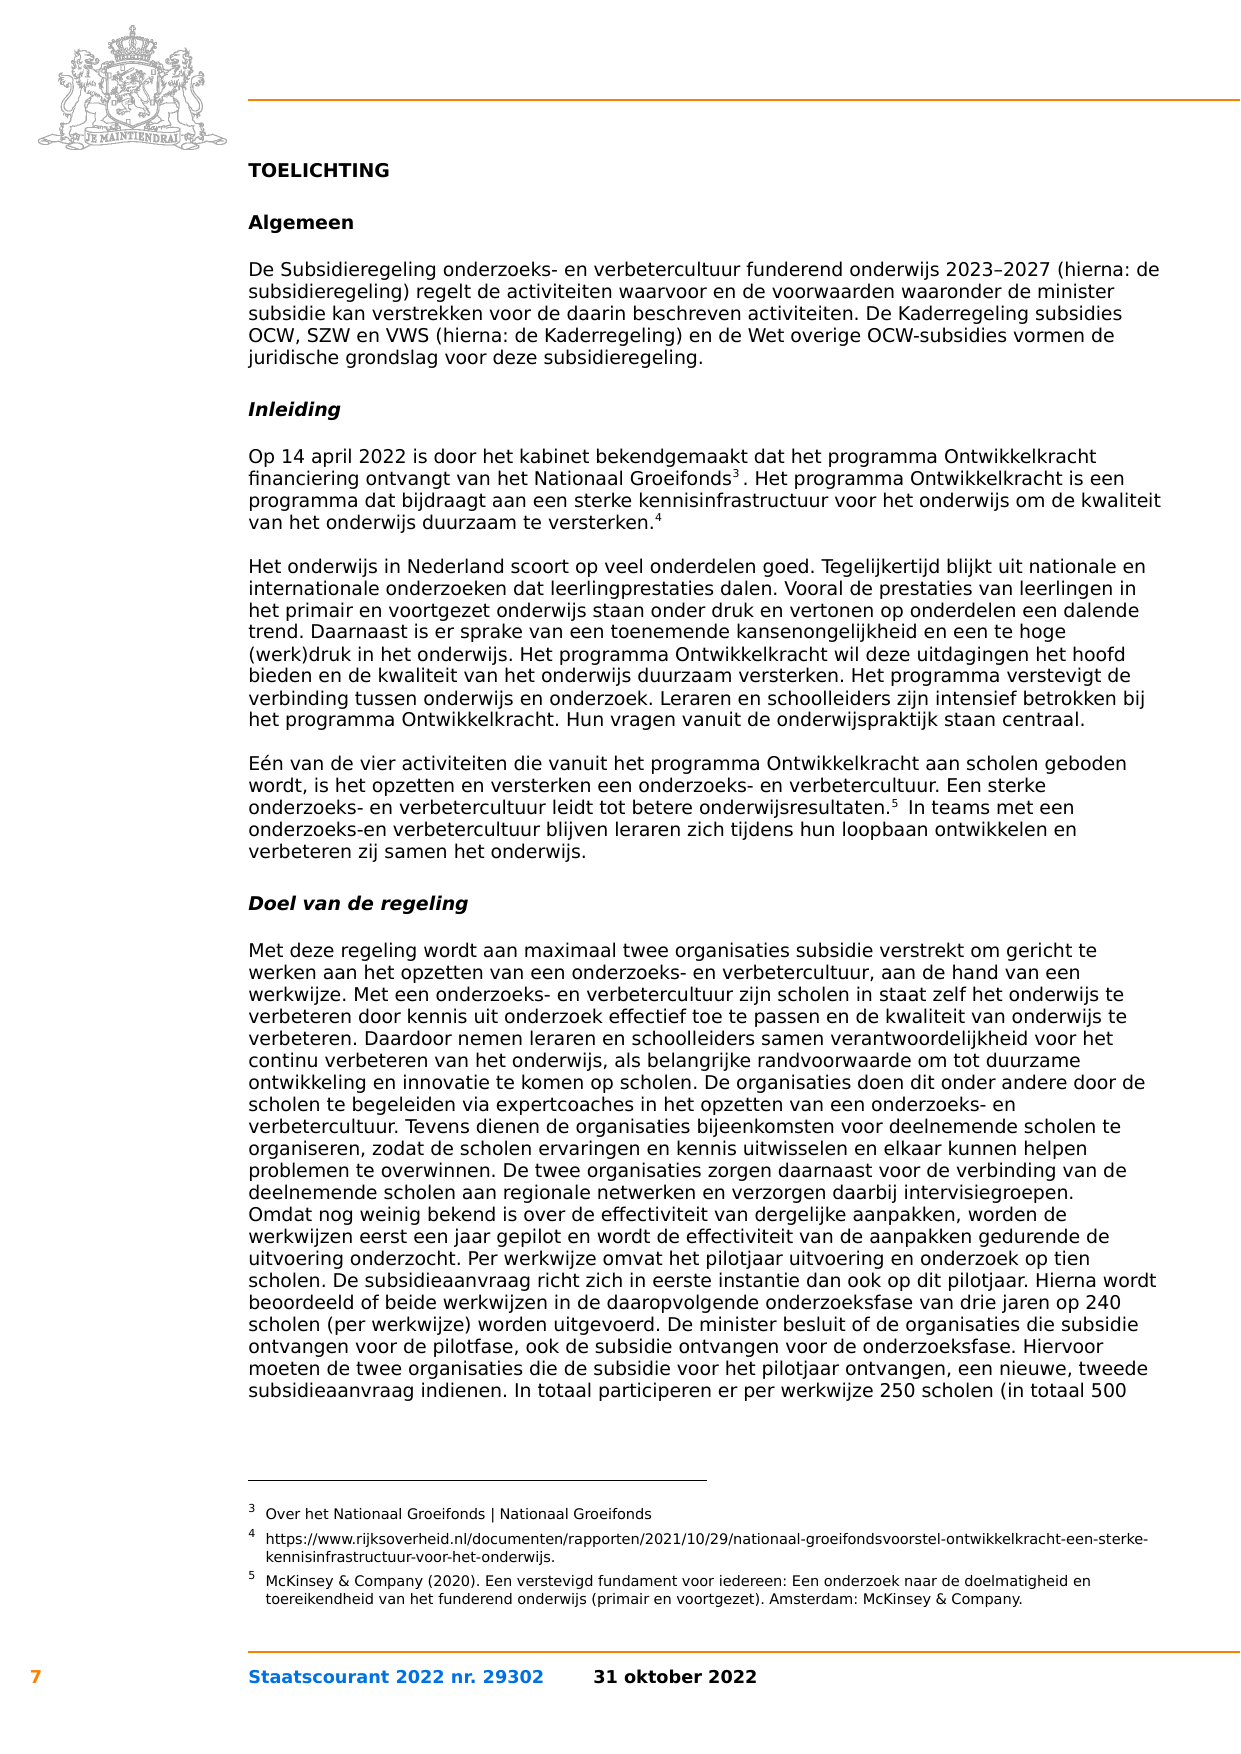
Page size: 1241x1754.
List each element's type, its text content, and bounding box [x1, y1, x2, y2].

text De Subsidieregeling onderzoeks- en verbetercultuur funderend onderwijs 2023–2027 (hierna: de subsidieregeling) regelt de activiteiten waarvoor en de voorwaarden waaronder de minister subsidie kan verstrekken voor de daarin beschreven activiteiten. De Kaderregeling subsidies OCW, SZW en VWS (hierna: de Kaderregeling) en de Wet overige OCW-subsidies vormen de juridische grondslag voor deze subsidieregeling. [248, 259, 1163, 369]
subtitle Inleiding [248, 399, 1163, 421]
subtitle Algemeen [248, 212, 1163, 234]
subtitle Doel van de regeling [248, 893, 1163, 915]
picture [38, 25, 227, 150]
text McKinsey & Company (2020). Een verstevigd fundament voor iedereen: Een onderzoek naar de doelmatigheid en toereikendheid van het funderend onderwijs (primair en voortgezet). Amsterdam: McKinsey & Company. [248, 1569, 1163, 1608]
text Omdat nog weinig bekend is over de effectiviteit van dergelijke aanpakken, worden de werkwijzen eerst een jaar gepilot en wordt de effectiviteit van de aanpakken gedurende de uitvoering onderzocht. Per werkwijze omvat het pilotjaar uitvoering en onderzoek op tien scholen. De subsidieaanvraag richt zich in eerste instantie dan ook op dit pilotjaar. Hierna wordt beoordeeld of beide werkwijzen in de daaropvolgende onderzoeksfase van drie jaren op 240 scholen (per werkwijze) worden uitgevoerd. De minister besluit of de organisaties die subsidie ontvangen voor de pilotfase, ook de subsidie ontvangen voor de onderzoeksfase. Hiervoor moeten de twee organisaties die de subsidie voor het pilotjaar ontvangen, een nieuwe, tweede subsidieaanvraag indienen. In totaal participeren er per werkwijze 250 scholen (in totaal 500 [248, 1204, 1163, 1402]
text Eén van de vier activiteiten die vanuit het programma Ontwikkelkracht aan scholen geboden wordt, is het opzetten en versterken een onderzoeks- en verbetercultuur. Een sterke onderzoeks- en verbetercultuur leidt tot betere onderwijsresultaten. In teams met een onderzoeks-en verbetercultuur blijven leraren zich tijdens hun loopbaan ontwikkelen en verbeteren zij samen het onderwijs. [248, 753, 1163, 863]
subtitle TOELICHTING [248, 160, 1163, 182]
text Met deze regeling wordt aan maximaal twee organisaties subsidie verstrekt om gericht te werken aan het opzetten van een onderzoeks- en verbetercultuur, aan de hand van een werkwijze. Met een onderzoeks- en verbetercultuur zijn scholen in staat zelf het onderwijs te verbeteren door kennis uit onderzoek effectief toe te passen en de kwaliteit van onderwijs te verbeteren. Daardoor nemen leraren en schoolleiders samen verantwoordelijkheid voor het continu verbeteren van het onderwijs, als belangrijke randvoorwaarde om tot duurzame ontwikkeling en innovatie te komen op scholen. De organisaties doen dit onder andere door de scholen te begeleiden via expertcoaches in het opzetten van een onderzoeks- en verbetercultuur. Tevens dienen de organisaties bijeenkomsten voor deelnemende scholen te organiseren, zodat de scholen ervaringen en kennis uitwisselen en elkaar kunnen helpen problemen te overwinnen. De twee organisaties zorgen daarnaast voor de verbinding van de deelnemende scholen aan regionale netwerken en verzorgen daarbij intervisiegroepen. [248, 940, 1163, 1204]
text https://www.rijksoverheid.nl/documenten/rapporten/2021/10/29/nationaal-groeifondsvoorstel-ontwikkelkracht-een-sterke-kennisinfrastructuur-voor-het-onderwijs. [248, 1527, 1163, 1566]
text Over het Nationaal Groeifonds | Nationaal Groeifonds [248, 1502, 1163, 1524]
text Op 14 april 2022 is door het kabinet bekendgemaakt dat het programma Ontwikkelkracht financiering ontvangt van het Nationaal Groeifonds. Het programma Ontwikkelkracht is een programma dat bijdraagt aan een sterke kennisinfrastructuur voor het onderwijs om de kwaliteit van het onderwijs duurzaam te versterken. [248, 446, 1163, 534]
text Het onderwijs in Nederland scoort op veel onderdelen goed. Tegelijkertijd blijkt uit nationale en internationale onderzoeken dat leerlingprestaties dalen. Vooral de prestaties van leerlingen in het primair en voortgezet onderwijs staan onder druk en vertonen op onderdelen een dalende trend. Daarnaast is er sprake van een toenemende kansenongelijkheid en een te hoge (werk)druk in het onderwijs. Het programma Ontwikkelkracht wil deze uitdagingen het hoofd bieden en de kwaliteit van het onderwijs duurzaam versterken. Het programma verstevigt de verbinding tussen onderwijs en onderzoek. Leraren en schoolleiders zijn intensief betrokken bij het programma Ontwikkelkracht. Hun vragen vanuit de onderwijspraktijk staan centraal. [248, 556, 1163, 731]
